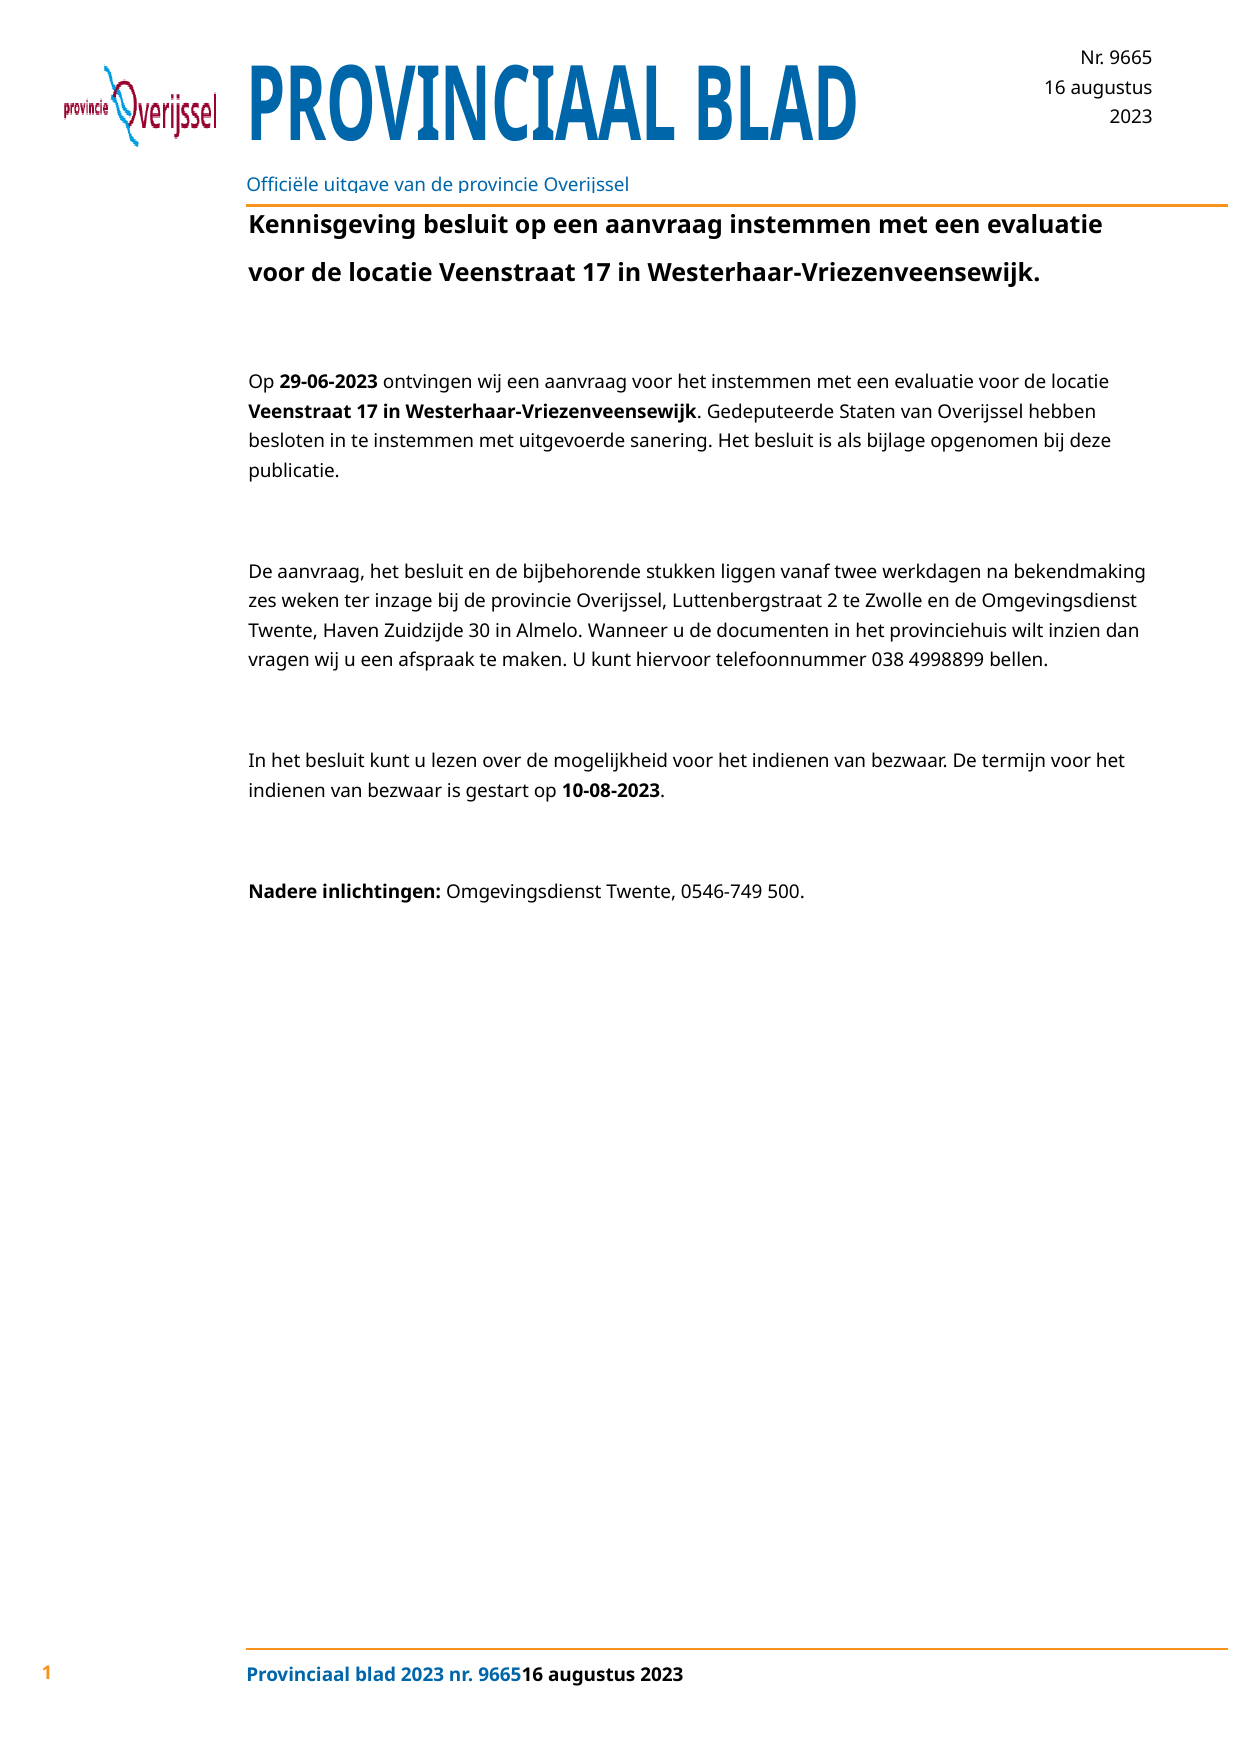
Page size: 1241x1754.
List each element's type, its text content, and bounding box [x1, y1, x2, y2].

text Kennisgeving besluit op een aanvraag instemmen met een evaluatie voor de locatie Veenstraat 17 in Westerhaar-Vriezenveensewijk. [248, 207, 1152, 288]
text Op 29-06-2023 ontvingen wij een aanvraag voor het instemmen met een evaluatie voor de locatie Veenstraat 17 in Westerhaar-Vriezenveensewijk. Gedeputeerde Staten van Overijssel hebben besloten in te instemmen met uitgevoerde sanering. Het besluit is als bijlage opgenomen bij deze publicatie. [248, 368, 1152, 483]
text De aanvraag, het besluit en de bijbehorende stukken liggen vanaf twee werkdagen na bekendmaking zes weken ter inzage bij de provincie Overijssel, Luttenbergstraat 2 te Zwolle en de Omgevingsdienst Twente, Haven Zuidzijde 30 in Almelo. Wanneer u de documenten in het provinciehuis wilt inzien dan vragen wij u een afspraak te maken. U kunt hiervoor telefoonnummer 038 4998899 bellen. [248, 558, 1152, 672]
text In het besluit kunt u lezen over de mogelijkheid voor het indienen van bezwaar. De termijn voor het indienen van bezwaar is gestart op 10-08-2023. [248, 747, 1152, 803]
text Nadere inlichtingen: Omgevingsdienst Twente, 0546-749 500. [248, 878, 1152, 904]
picture [41, 47, 231, 172]
